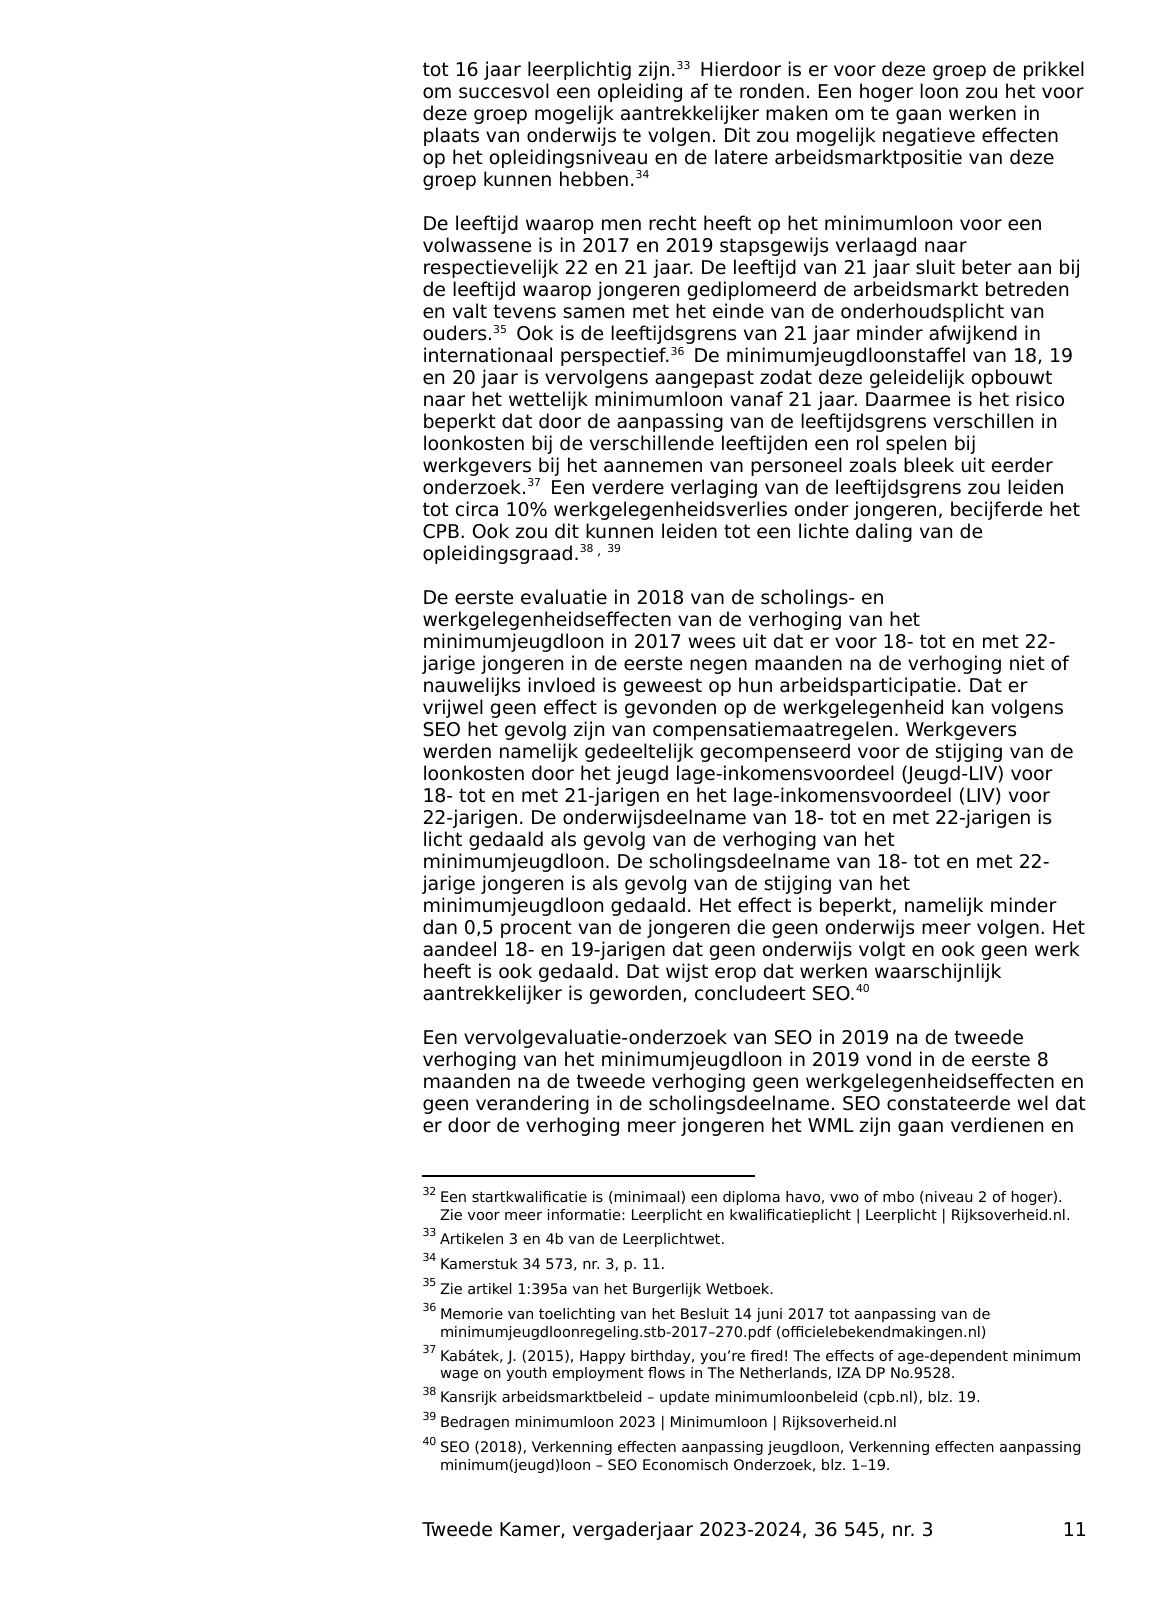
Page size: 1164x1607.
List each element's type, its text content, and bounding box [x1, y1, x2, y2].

text tot 16 jaar leerplichtig zijn. Hierdoor is er voor deze groep de prikkel om succesvol een opleiding af te ronden. Een hoger loon zou het voor deze groep mogelijk aantrekkelijker maken om te gaan werken in plaats van onderwijs te volgen. Dit zou mogelijk negatieve effecten op het opleidingsniveau en de latere arbeidsmarktpositie van deze groep kunnen hebben. [422, 59, 1087, 191]
text Bedragen minimumloon 2023 | Minimumloon | Rijksoverheid.nl [422, 1410, 1087, 1432]
text Kansrijk arbeidsmarktbeleid – update minimumloonbeleid (cpb.nl), blz. 19. [422, 1385, 1087, 1407]
text Een vervolgevaluatie-onderzoek van SEO in 2019 na de tweede verhoging van het minimumjeugdloon in 2019 vond in de eerste 8 maanden na de tweede verhoging geen werkgelegenheidseffecten en geen verandering in de scholingsdeelname. SEO constateerde wel dat er door de verhoging meer jongeren het WML zijn gaan verdienen en [422, 1027, 1087, 1137]
text SEO (2018), Verkenning effecten aanpassing jeugdloon, Verkenning effecten aanpassing minimum(jeugd)loon – SEO Economisch Onderzoek, blz. 1–19. [422, 1435, 1087, 1474]
text Memorie van toelichting van het Besluit 14 juni 2017 tot aanpassing van de minimumjeugdloonregeling.stb-2017–270.pdf (officielebekendmakingen.nl) [422, 1302, 1087, 1341]
text Kamerstuk 34 573, nr. 3, p. 11. [422, 1252, 1087, 1274]
text Zie artikel 1:395a van het Burgerlijk Wetboek. [422, 1277, 1087, 1299]
text Artikelen 3 en 4b van de Leerplichtwet. [422, 1227, 1087, 1249]
text De eerste evaluatie in 2018 van de scholings- en werkgelegenheidseffecten van de verhoging van het minimumjeugdloon in 2017 wees uit dat er voor 18- tot en met 22-jarige jongeren in de eerste negen maanden na de verhoging niet of nauwelijks invloed is geweest op hun arbeidsparticipatie. Dat er vrijwel geen effect is gevonden op de werkgelegenheid kan volgens SEO het gevolg zijn van compensatiemaatregelen. Werkgevers werden namelijk gedeeltelijk gecompenseerd voor de stijging van de loonkosten door het jeugd lage-inkomensvoordeel (Jeugd-LIV) voor 18- tot en met 21-jarigen en het lage-inkomensvoordeel (LIV) voor 22-jarigen. De onderwijsdeelname van 18- tot en met 22-jarigen is licht gedaald als gevolg van de verhoging van het minimumjeugdloon. De scholingsdeelname van 18- tot en met 22-jarige jongeren is als gevolg van de stijging van het minimumjeugdloon gedaald. Het effect is beperkt, namelijk minder dan 0,5 procent van de jongeren die geen onderwijs meer volgen. Het aandeel 18- en 19-jarigen dat geen onderwijs volgt en ook geen werk heeft is ook gedaald. Dat wijst erop dat werken waarschijnlijk aantrekkelijker is geworden, concludeert SEO. [422, 587, 1087, 1004]
text Kabátek, J. (2015), Happy birthday, you’re fired! The effects of age-dependent minimum wage on youth employment flows in The Netherlands, IZA DP No.9528. [422, 1343, 1087, 1382]
text De leeftijd waarop men recht heeft op het minimumloon voor een volwassene is in 2017 en 2019 stapsgewijs verlaagd naar respectievelijk 22 en 21 jaar. De leeftijd van 21 jaar sluit beter aan bij de leeftijd waarop jongeren gediplomeerd de arbeidsmarkt betreden en valt tevens samen met het einde van de onderhoudsplicht van ouders. Ook is de leeftijdsgrens van 21 jaar minder afwijkend in internationaal perspectief. De minimumjeugdloonstaffel van 18, 19 en 20 jaar is vervolgens aangepast zodat deze geleidelijk opbouwt naar het wettelijk minimumloon vanaf 21 jaar. Daarmee is het risico beperkt dat door de aanpassing van de leeftijdsgrens verschillen in loonkosten bij de verschillende leeftijden een rol spelen bij werkgevers bij het aannemen van personeel zoals bleek uit eerder onderzoek. Een verdere verlaging van de leeftijdsgrens zou leiden tot circa 10% werkgelegenheidsverlies onder jongeren, becijferde het CPB. Ook zou dit kunnen leiden tot een lichte daling van de opleidingsgraad., [422, 213, 1087, 565]
text Een startkwalificatie is (minimaal) een diploma havo, vwo of mbo (niveau 2 of hoger). Zie voor meer informatie: Leerplicht en kwalificatieplicht | Leerplicht | Rijksoverheid.nl. [422, 1185, 1087, 1224]
